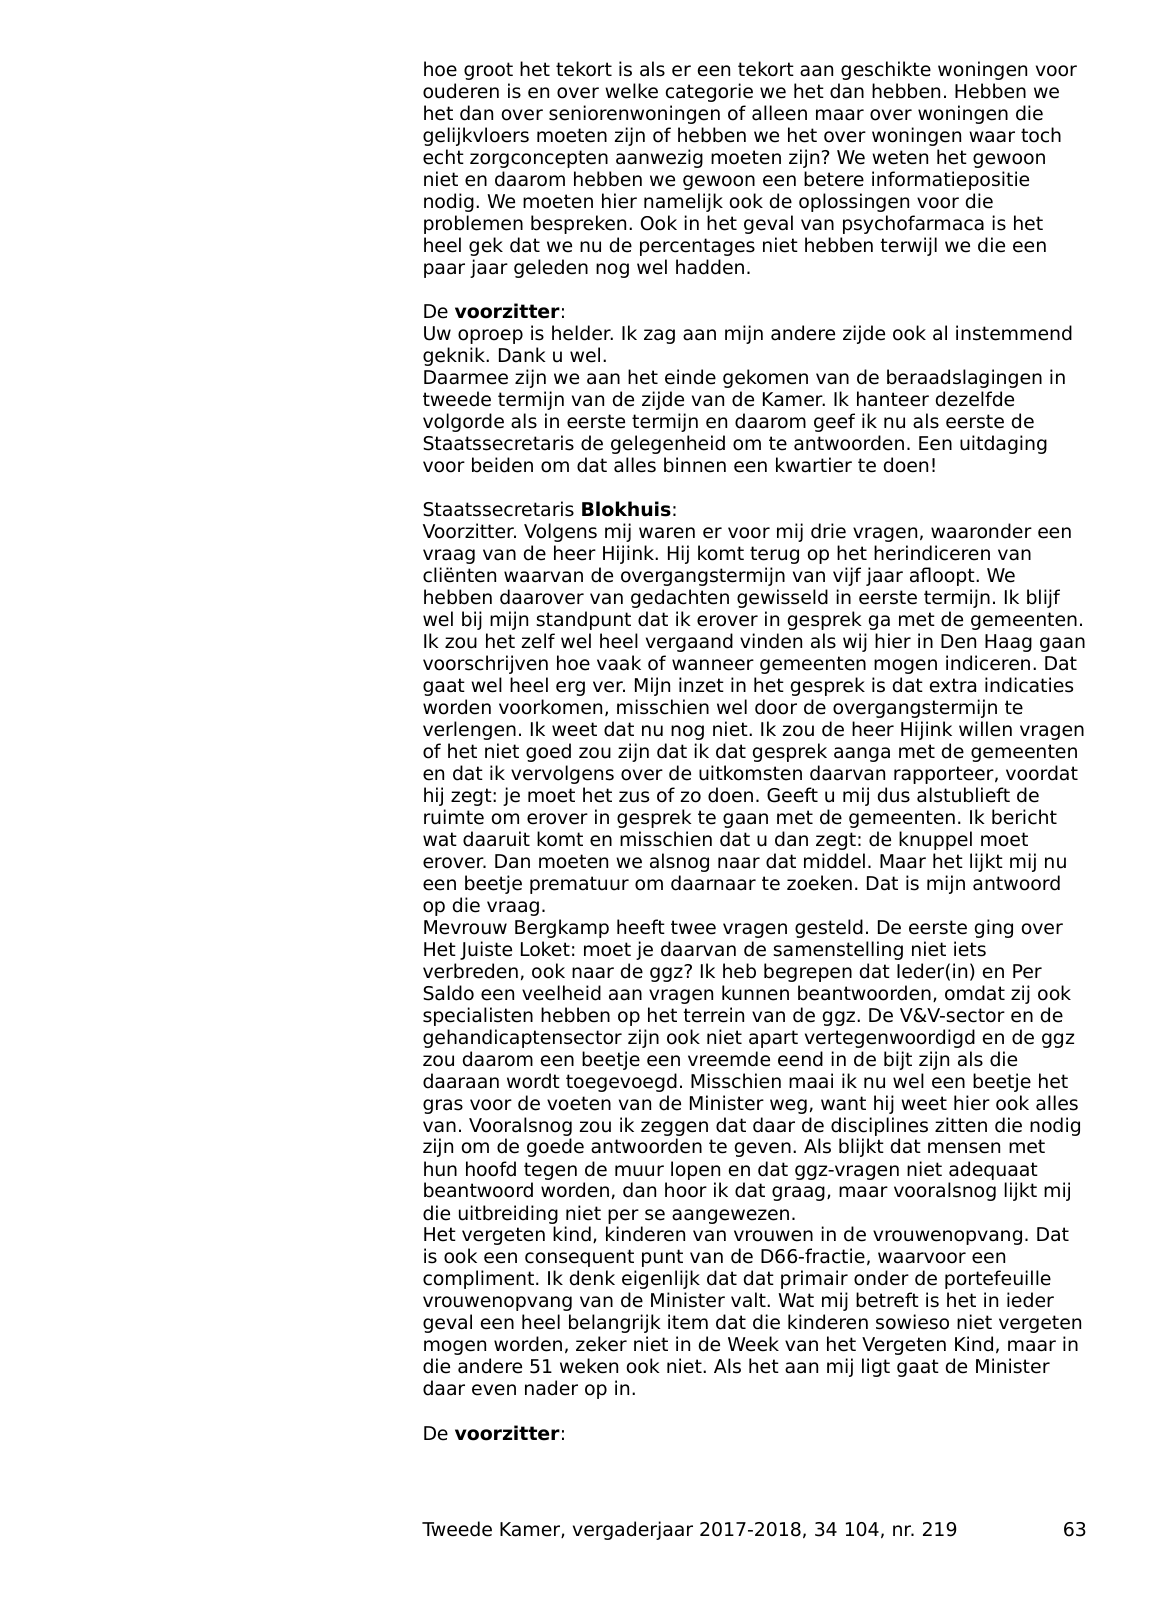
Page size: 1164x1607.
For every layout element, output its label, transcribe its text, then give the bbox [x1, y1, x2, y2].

text Daarmee zijn we aan het einde gekomen van de beraadslagingen in tweede termijn van de zijde van de Kamer. Ik hanteer dezelfde volgorde als in eerste termijn en daarom geef ik nu als eerste de Staatssecretaris de gelegenheid om te antwoorden. Een uitdaging voor beiden om dat alles binnen een kwartier te doen! [422, 367, 1087, 477]
text Voorzitter. Volgens mij waren er voor mij drie vragen, waaronder een vraag van de heer Hijink. Hij komt terug op het herindiceren van cliënten waarvan de overgangstermijn van vijf jaar afloopt. We hebben daarover van gedachten gewisseld in eerste termijn. Ik blijf wel bij mijn standpunt dat ik erover in gesprek ga met de gemeenten. Ik zou het zelf wel heel vergaand vinden als wij hier in Den Haag gaan voorschrijven hoe vaak of wanneer gemeenten mogen indiceren. Dat gaat wel heel erg ver. Mijn inzet in het gesprek is dat extra indicaties worden voorkomen, misschien wel door de overgangstermijn te verlengen. Ik weet dat nu nog niet. Ik zou de heer Hijink willen vragen of het niet goed zou zijn dat ik dat gesprek aanga met de gemeenten en dat ik vervolgens over de uitkomsten daarvan rapporteer, voordat hij zegt: je moet het zus of zo doen. Geeft u mij dus alstublieft de ruimte om erover in gesprek te gaan met de gemeenten. Ik bericht wat daaruit komt en misschien dat u dan zegt: de knuppel moet erover. Dan moeten we alsnog naar dat middel. Maar het lijkt mij nu een beetje prematuur om daarnaar te zoeken. Dat is mijn antwoord op die vraag. [422, 521, 1087, 917]
text Het vergeten kind, kinderen van vrouwen in de vrouwenopvang. Dat is ook een consequent punt van de D66-fractie, waarvoor een compliment. Ik denk eigenlijk dat dat primair onder de portefeuille vrouwenopvang van de Minister valt. Wat mij betreft is het in ieder geval een heel belangrijk item dat die kinderen sowieso niet vergeten mogen worden, zeker niet in de Week van het Vergeten Kind, maar in die andere 51 weken ook niet. Als het aan mij ligt gaat de Minister daar even nader op in. [422, 1224, 1087, 1400]
text Mevrouw Bergkamp heeft twee vragen gesteld. De eerste ging over Het Juiste Loket: moet je daarvan de samenstelling niet iets verbreden, ook naar de ggz? Ik heb begrepen dat Ieder(in) en Per Saldo een veelheid aan vragen kunnen beantwoorden, omdat zij ook specialisten hebben op het terrein van de ggz. De V&V-sector en de gehandicaptensector zijn ook niet apart vertegenwoordigd en de ggz zou daarom een beetje een vreemde eend in de bijt zijn als die daaraan wordt toegevoegd. Misschien maai ik nu wel een beetje het gras voor de voeten van de Minister weg, want hij weet hier ook alles van. Vooralsnog zou ik zeggen dat daar de disciplines zitten die nodig zijn om de goede antwoorden te geven. Als blijkt dat mensen met hun hoofd tegen de muur lopen en dat ggz-vragen niet adequaat beantwoord worden, dan hoor ik dat graag, maar vooralsnog lijkt mij die uitbreiding niet per se aangewezen. [422, 917, 1087, 1224]
text Staatssecretaris Blokhuis: [422, 499, 1087, 521]
text hoe groot het tekort is als er een tekort aan geschikte woningen voor ouderen is en over welke categorie we het dan hebben. Hebben we het dan over seniorenwoningen of alleen maar over woningen die gelijkvloers moeten zijn of hebben we het over woningen waar toch echt zorgconcepten aanwezig moeten zijn? We weten het gewoon niet en daarom hebben we gewoon een betere informatiepositie nodig. We moeten hier namelijk ook de oplossingen voor die problemen bespreken. Ook in het geval van psychofarmaca is het heel gek dat we nu de percentages niet hebben terwijl we die een paar jaar geleden nog wel hadden. [422, 59, 1087, 279]
text De voorzitter: [422, 301, 1087, 323]
text Uw oproep is helder. Ik zag aan mijn andere zijde ook al instemmend geknik. Dank u wel. [422, 323, 1087, 367]
text De voorzitter: [422, 1422, 1087, 1444]
